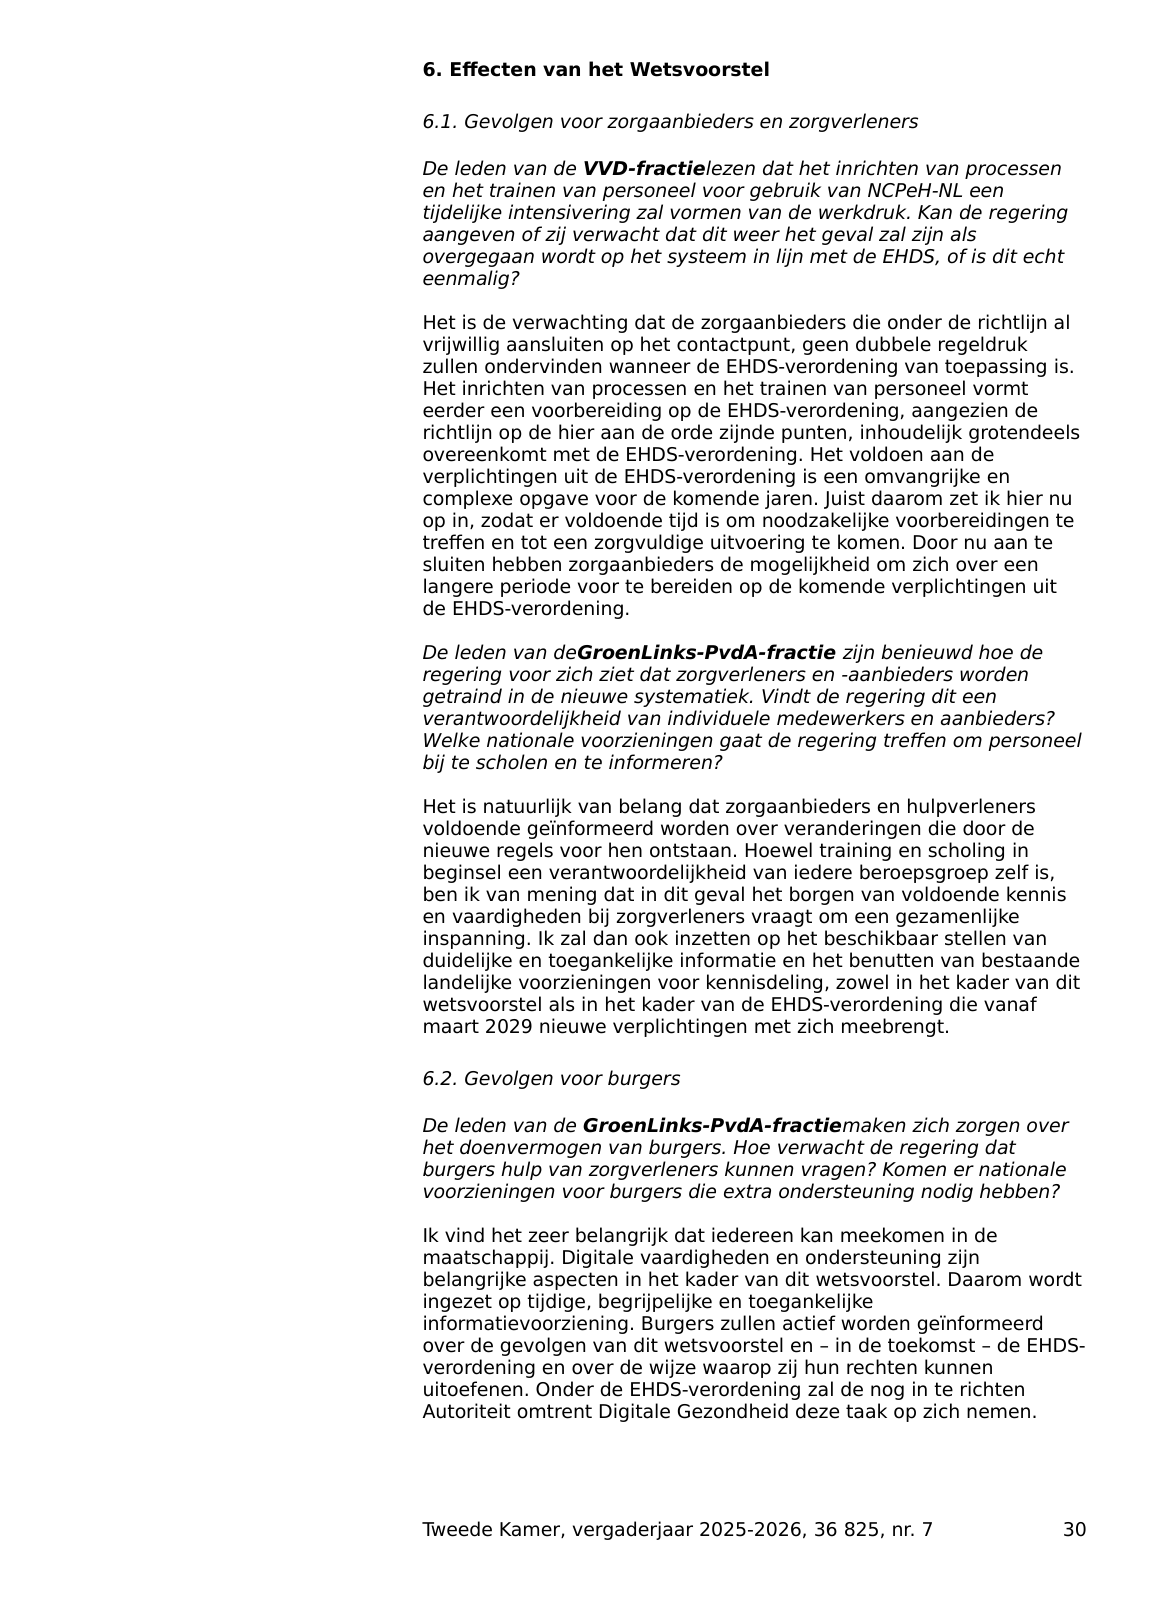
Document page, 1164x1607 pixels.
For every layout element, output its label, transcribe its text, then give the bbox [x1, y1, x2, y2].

text De leden van de VVD-fractielezen dat het inrichten van processen en het trainen van personeel voor gebruik van NCPeH-NL een tijdelijke intensivering zal vormen van de werkdruk. Kan de regering aangeven of zij verwacht dat dit weer het geval zal zijn als overgegaan wordt op het systeem in lijn met de EHDS, of is dit echt eenmalig? [422, 158, 1087, 290]
subtitle 6.1. Gevolgen voor zorgaanbieders en zorgverleners [422, 111, 1087, 133]
subtitle 6. Effecten van het Wetsvoorstel [422, 59, 1087, 81]
text De leden van deGroenLinks-PvdA-fractie zijn benieuwd hoe de regering voor zich ziet dat zorgverleners en -aanbieders worden getraind in de nieuwe systematiek. Vindt de regering dit een verantwoordelijkheid van individuele medewerkers en aanbieders? Welke nationale voorzieningen gaat de regering treffen om personeel bij te scholen en te informeren? [422, 642, 1087, 774]
text Het is de verwachting dat de zorgaanbieders die onder de richtlijn al vrijwillig aansluiten op het contactpunt, geen dubbele regeldruk zullen ondervinden wanneer de EHDS-verordening van toepassing is. Het inrichten van processen en het trainen van personeel vormt eerder een voorbereiding op de EHDS-verordening, aangezien de richtlijn op de hier aan de orde zijnde punten, inhoudelijk grotendeels overeenkomt met de EHDS-verordening. Het voldoen aan de verplichtingen uit de EHDS-verordening is een omvangrijke en complexe opgave voor de komende jaren. Juist daarom zet ik hier nu op in, zodat er voldoende tijd is om noodzakelijke voorbereidingen te treffen en tot een zorgvuldige uitvoering te komen. Door nu aan te sluiten hebben zorgaanbieders de mogelijkheid om zich over een langere periode voor te bereiden op de komende verplichtingen uit de EHDS-verordening. [422, 312, 1087, 620]
subtitle 6.2. Gevolgen voor burgers [422, 1068, 1087, 1090]
text Het is natuurlijk van belang dat zorgaanbieders en hulpverleners voldoende geïnformeerd worden over veranderingen die door de nieuwe regels voor hen ontstaan. Hoewel training en scholing in beginsel een verantwoordelijkheid van iedere beroepsgroep zelf is, ben ik van mening dat in dit geval het borgen van voldoende kennis en vaardigheden bij zorgverleners vraagt om een gezamenlijke inspanning. Ik zal dan ook inzetten op het beschikbaar stellen van duidelijke en toegankelijke informatie en het benutten van bestaande landelijke voorzieningen voor kennisdeling, zowel in het kader van dit wetsvoorstel als in het kader van de EHDS-verordening die vanaf maart 2029 nieuwe verplichtingen met zich meebrengt. [422, 796, 1087, 1038]
text Ik vind het zeer belangrijk dat iedereen kan meekomen in de maatschappij. Digitale vaardigheden en ondersteuning zijn belangrijke aspecten in het kader van dit wetsvoorstel. Daarom wordt ingezet op tijdige, begrijpelijke en toegankelijke informatievoorziening. Burgers zullen actief worden geïnformeerd over de gevolgen van dit wetsvoorstel en – in de toekomst – de EHDS-verordening en over de wijze waarop zij hun rechten kunnen uitoefenen. Onder de EHDS-verordening zal de nog in te richten Autoriteit omtrent Digitale Gezondheid deze taak op zich nemen. [422, 1225, 1087, 1423]
text De leden van de GroenLinks-PvdA-fractiemaken zich zorgen over het doenvermogen van burgers. Hoe verwacht de regering dat burgers hulp van zorgverleners kunnen vragen? Komen er nationale voorzieningen voor burgers die extra ondersteuning nodig hebben? [422, 1115, 1087, 1203]
